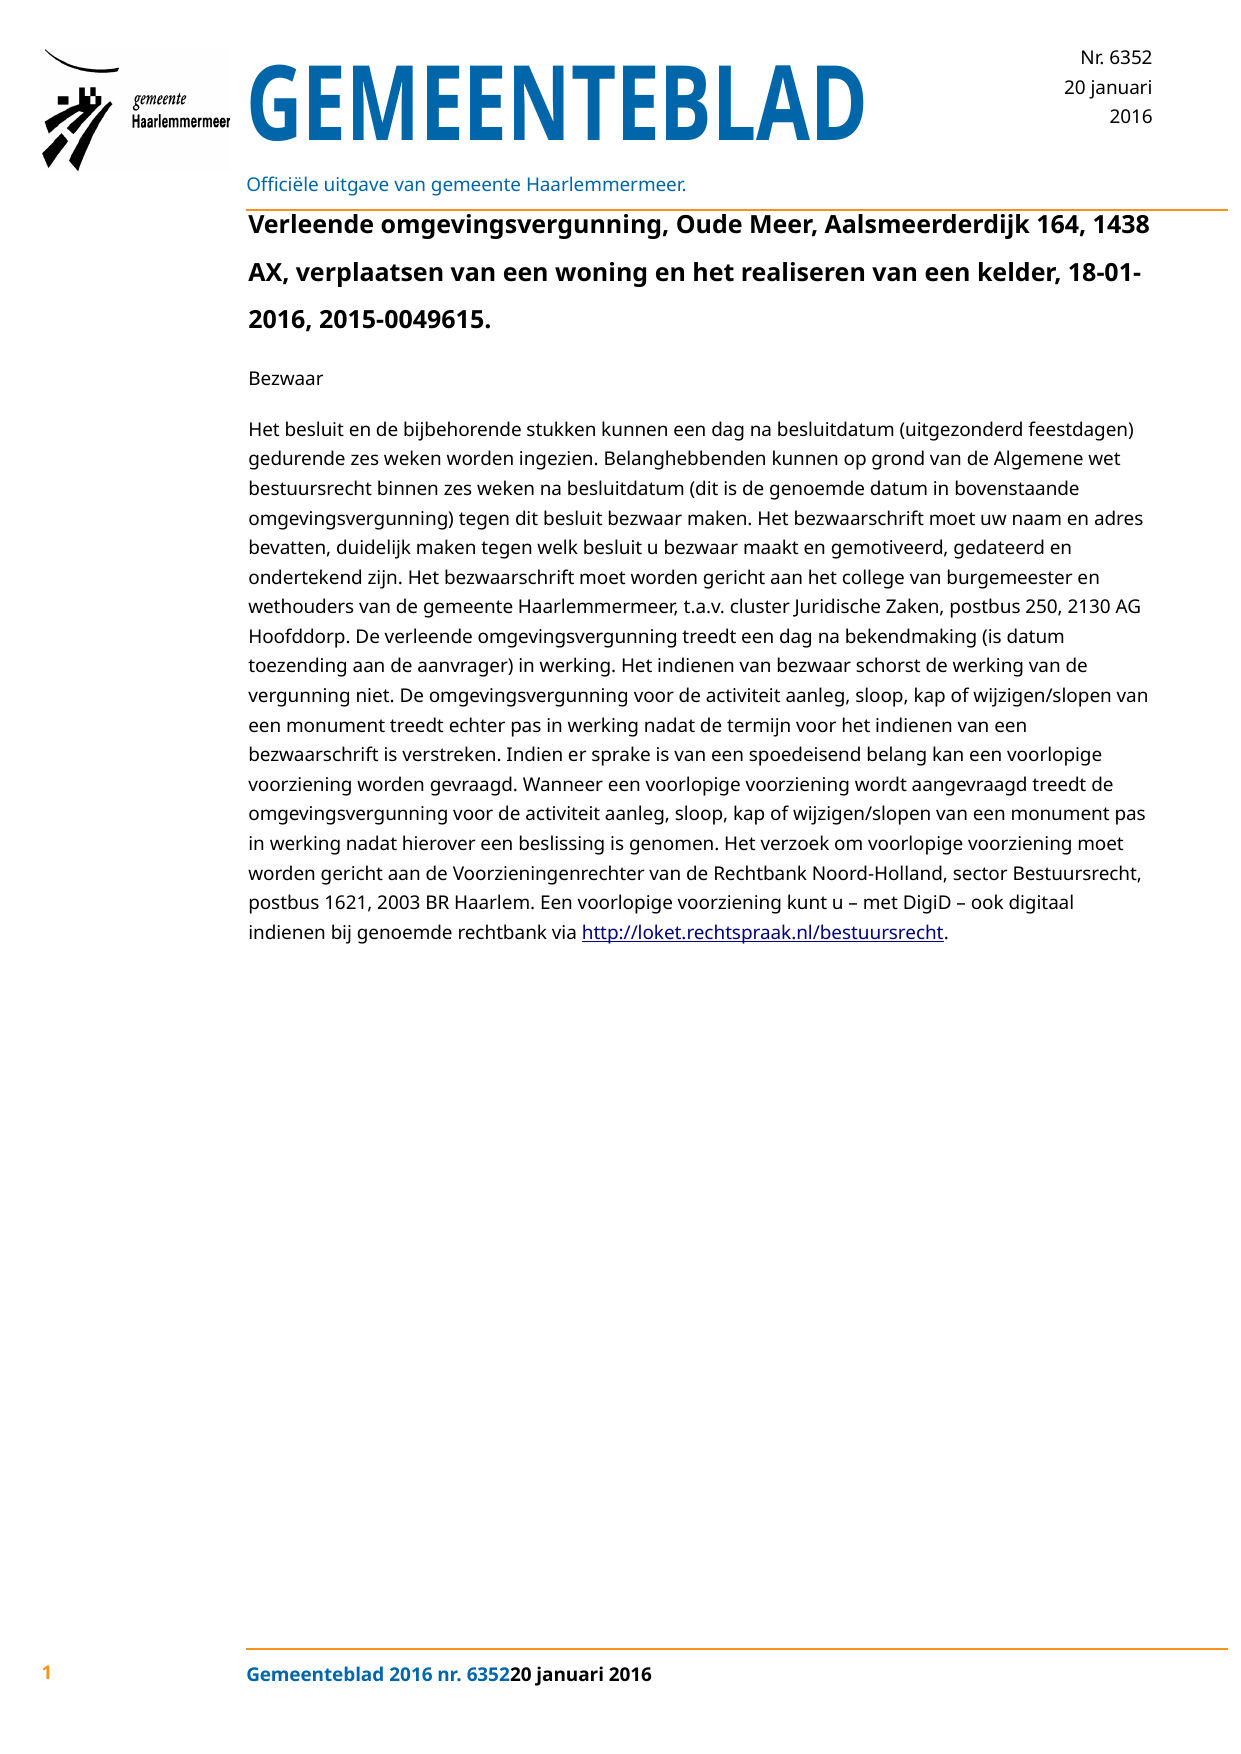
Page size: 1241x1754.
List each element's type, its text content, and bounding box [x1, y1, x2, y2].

text Het besluit en de bijbehorende stukken kunnen een dag na besluitdatum (uitgezonderd feestdagen) gedurende zes weken worden ingezien. Belanghebbenden kunnen op grond van de Algemene wet bestuursrecht binnen zes weken na besluitdatum (dit is de genoemde datum in bovenstaande omgevingsvergunning) tegen dit besluit bezwaar maken. Het bezwaarschrift moet uw naam en adres bevatten, duidelijk maken tegen welk besluit u bezwaar maakt en gemotiveerd, gedateerd en ondertekend zijn. Het bezwaarschrift moet worden gericht aan het college van burgemeester en wethouders van de gemeente Haarlemmermeer, t.a.v. cluster Juridische Zaken, postbus 250, 2130 AG Hoofddorp. De verleende omgevingsvergunning treedt een dag na bekendmaking (is datum toezending aan de aanvrager) in werking. Het indienen van bezwaar schorst de werking van de vergunning niet. De omgevingsvergunning voor de activiteit aanleg, sloop, kap of wijzigen/slopen van een monument treedt echter pas in werking nadat de termijn voor het indienen van een bezwaarschrift is verstreken. Indien er sprake is van een spoedeisend belang kan een voorlopige voorziening worden gevraagd. Wanneer een voorlopige voorziening wordt aangevraagd treedt de omgevingsvergunning voor de activiteit aanleg, sloop, kap of wijzigen/slopen van een monument pas in werking nadat hierover een beslissing is genomen. Het verzoek om voorlopige voorziening moet worden gericht aan de Voorzieningenrechter van de Rechtbank Noord-Holland, sector Bestuursrecht, postbus 1621, 2003 BR Haarlem. Een voorlopige voorziening kunt u – met DigiD – ook digitaal indienen bij genoemde rechtbank via http://loket.rechtspraak.nl/bestuursrecht. [248, 416, 1152, 944]
text Verleende omgevingsvergunning, Oude Meer, Aalsmeerderdijk 164, 1438 AX, verplaatsen van een woning en het realiseren van een kelder, 18-01-2016, 2015-0049615. [248, 211, 1152, 336]
picture [41, 47, 231, 172]
text Bezwaar [248, 366, 1152, 391]
